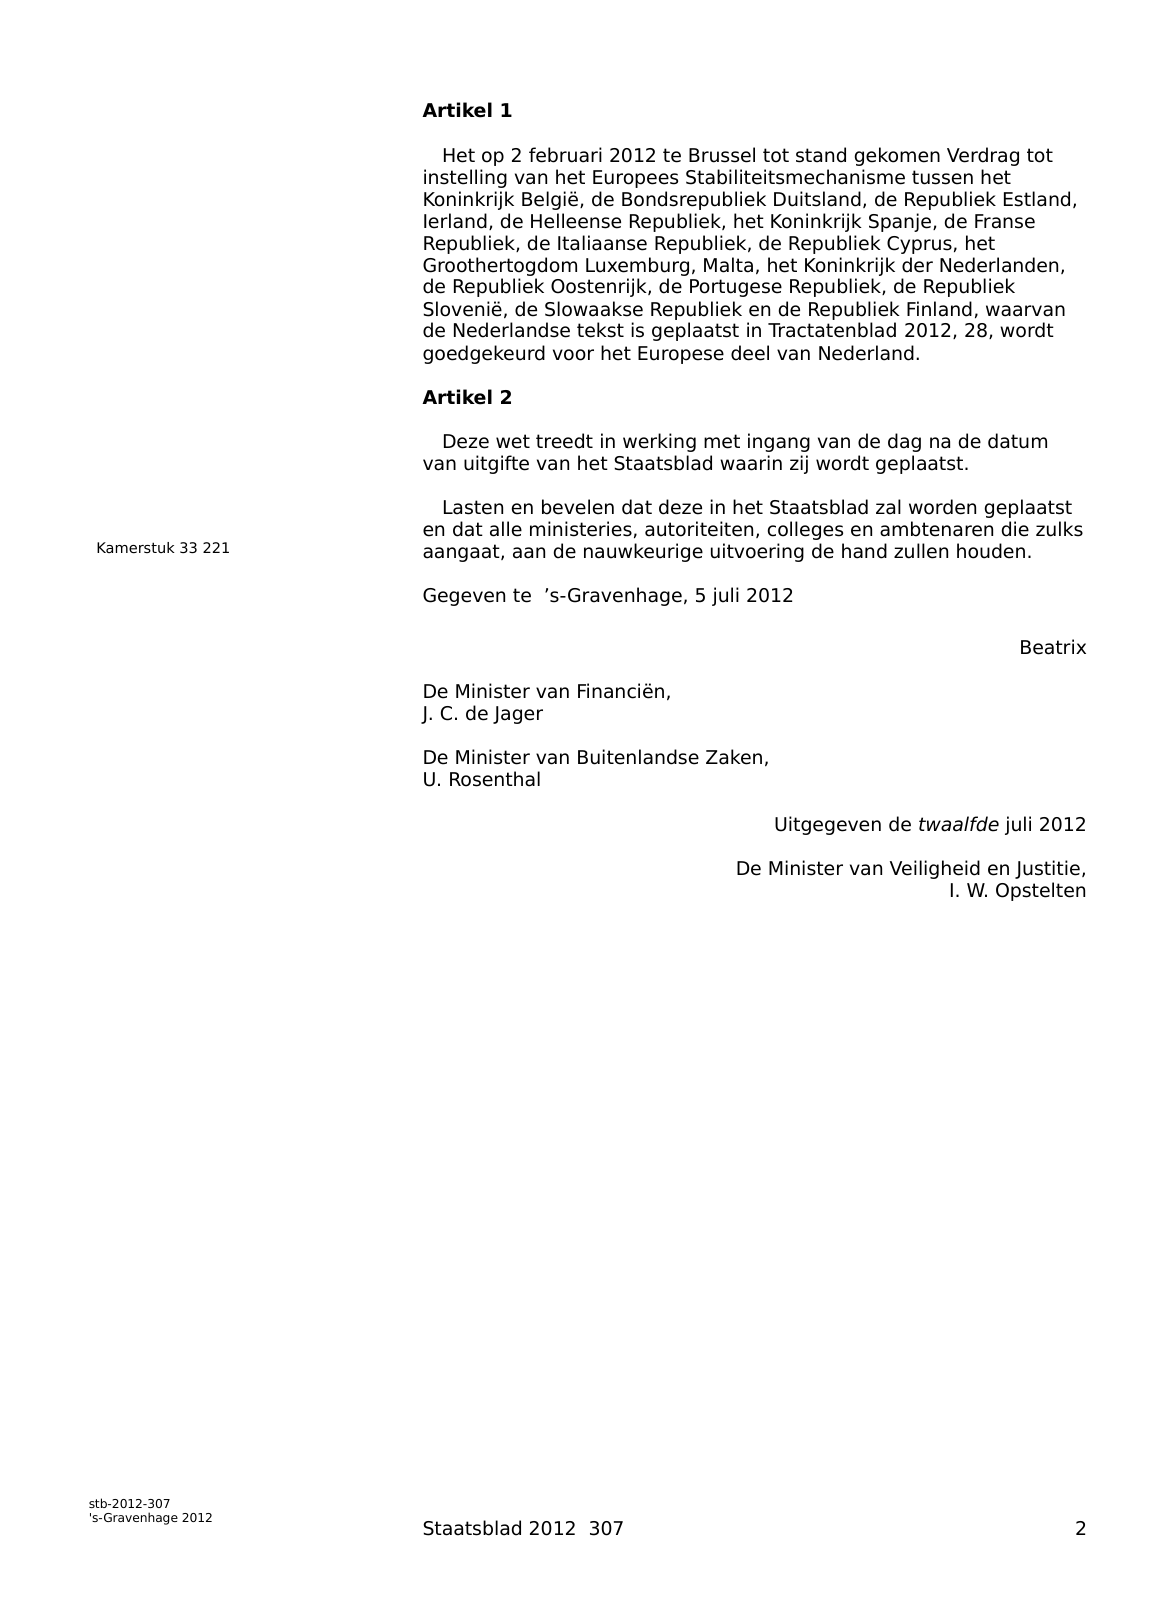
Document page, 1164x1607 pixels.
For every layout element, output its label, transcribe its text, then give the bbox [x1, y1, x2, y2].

text De Minister van Buitenlandse Zaken, U. Rosenthal [422, 747, 1087, 791]
subtitle Artikel 1 [422, 100, 1087, 122]
text Gegeven te ’s-Gravenhage, 5 juli 2012 [422, 585, 1087, 607]
subtitle Artikel 2 [422, 387, 1087, 408]
text Beatrix [422, 637, 1087, 659]
text Het op 2 februari 2012 te Brussel tot stand gekomen Verdrag tot instelling van het Europees Stabiliteitsmechanisme tussen het Koninkrijk België, de Bondsrepubliek Duitsland, de Republiek Estland, Ierland, de Helleense Republiek, het Koninkrijk Spanje, de Franse Republiek, de Italiaanse Republiek, de Republiek Cyprus, het Groothertogdom Luxemburg, Malta, het Koninkrijk der Nederlanden, de Republiek Oostenrijk, de Portugese Republiek, de Republiek Slovenië, de Slowaakse Republiek en de Republiek Finland, waarvan de Nederlandse tekst is geplaatst in Tractatenblad 2012, 28, wordt goedgekeurd voor het Europese deel van Nederland. [422, 144, 1087, 364]
text De Minister van Financiën, J. C. de Jager [422, 681, 1087, 725]
text stb-2012-307 [88, 1497, 323, 1511]
text Uitgegeven de twaalfde juli 2012 [422, 813, 1087, 835]
text Lasten en bevelen dat deze in het Staatsblad zal worden geplaatst en dat alle ministeries, autoriteiten, colleges en ambtenaren die zulks aangaat, aan de nauwkeurige uitvoering de hand zullen houden. [422, 497, 1087, 563]
text Deze wet treedt in werking met ingang van de dag na de datum van uitgifte van het Staatsblad waarin zij wordt geplaatst. [422, 431, 1087, 475]
text Kamerstuk 33 221 [77, 540, 396, 557]
text De Minister van Veiligheid en Justitie, I. W. Opstelten [422, 858, 1087, 902]
text 's-Gravenhage 2012 [88, 1511, 323, 1525]
